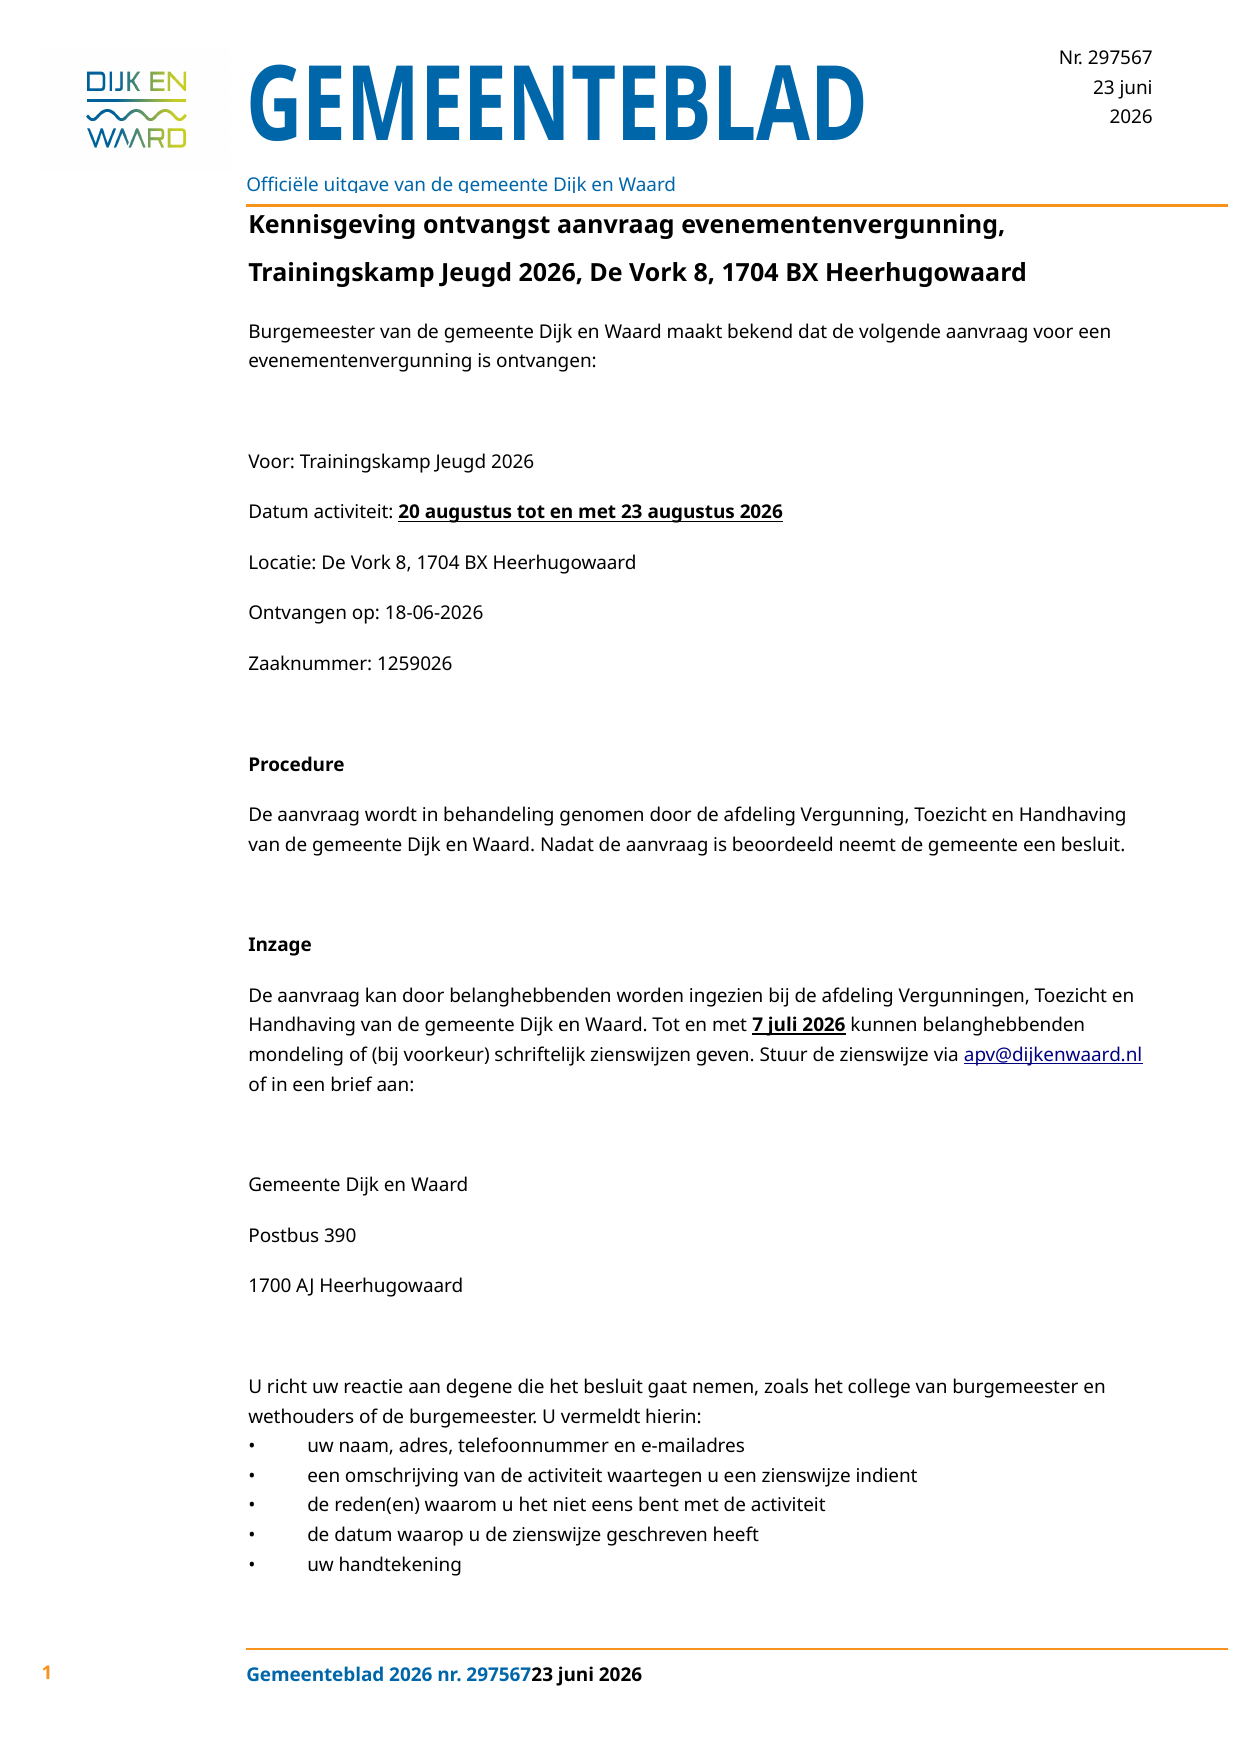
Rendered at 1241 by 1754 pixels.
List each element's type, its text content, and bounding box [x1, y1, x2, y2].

text De aanvraag kan door belanghebbenden worden ingezien bij de afdeling Vergunningen, Toezicht en Handhaving van de gemeente Dijk en Waard. Tot en met 7 juli 2026 kunnen belanghebbenden mondeling of (bij voorkeur) schriftelijk zienswijzen geven. Stuur de zienswijze via apv@dijkenwaard.nl of in een brief aan: [248, 982, 1152, 1097]
picture [41, 47, 231, 172]
text Procedure [248, 751, 1152, 777]
list uw handtekening [248, 1551, 1152, 1577]
list een omschrijving van de activiteit waartegen u een zienswijze indient [248, 1462, 1152, 1488]
text Datum activiteit: 20 augustus tot en met 23 augustus 2026 [248, 499, 1152, 524]
text Postbus 390 [248, 1222, 1152, 1248]
text Kennisgeving ontvangst aanvraag evenementenvergunning, Trainingskamp Jeugd 2026, De Vork 8, 1704 BX Heerhugowaard [248, 207, 1152, 288]
text Gemeente Dijk en Waard [248, 1172, 1152, 1197]
list de datum waarop u de zienswijze geschreven heeft [248, 1521, 1152, 1547]
list uw naam, adres, telefoonnummer en e-mailadres [248, 1432, 1152, 1458]
text Locatie: De Vork 8, 1704 BX Heerhugowaard [248, 549, 1152, 575]
list de reden(en) waarom u het niet eens bent met de activiteit [248, 1492, 1152, 1517]
text Inzage [248, 932, 1152, 957]
text 1700 AJ Heerhugowaard [248, 1272, 1152, 1298]
text U richt uw reactie aan degene die het besluit gaat nemen, zoals het college van burgemeester en wethouders of de burgemeester. U vermeldt hierin: [248, 1373, 1152, 1429]
text Voor: Trainingskamp Jeugd 2026 [248, 448, 1152, 474]
text De aanvraag wordt in behandeling genomen door de afdeling Vergunning, Toezicht en Handhaving van de gemeente Dijk en Waard. Nadat de aanvraag is beoordeeld neemt de gemeente een besluit. [248, 801, 1152, 857]
text Zaaknummer: 1259026 [248, 650, 1152, 676]
text Ontvangen op: 18-06-2026 [248, 599, 1152, 625]
text Burgemeester van de gemeente Dijk en Waard maakt bekend dat de volgende aanvraag voor een evenementenvergunning is ontvangen: [248, 318, 1152, 373]
